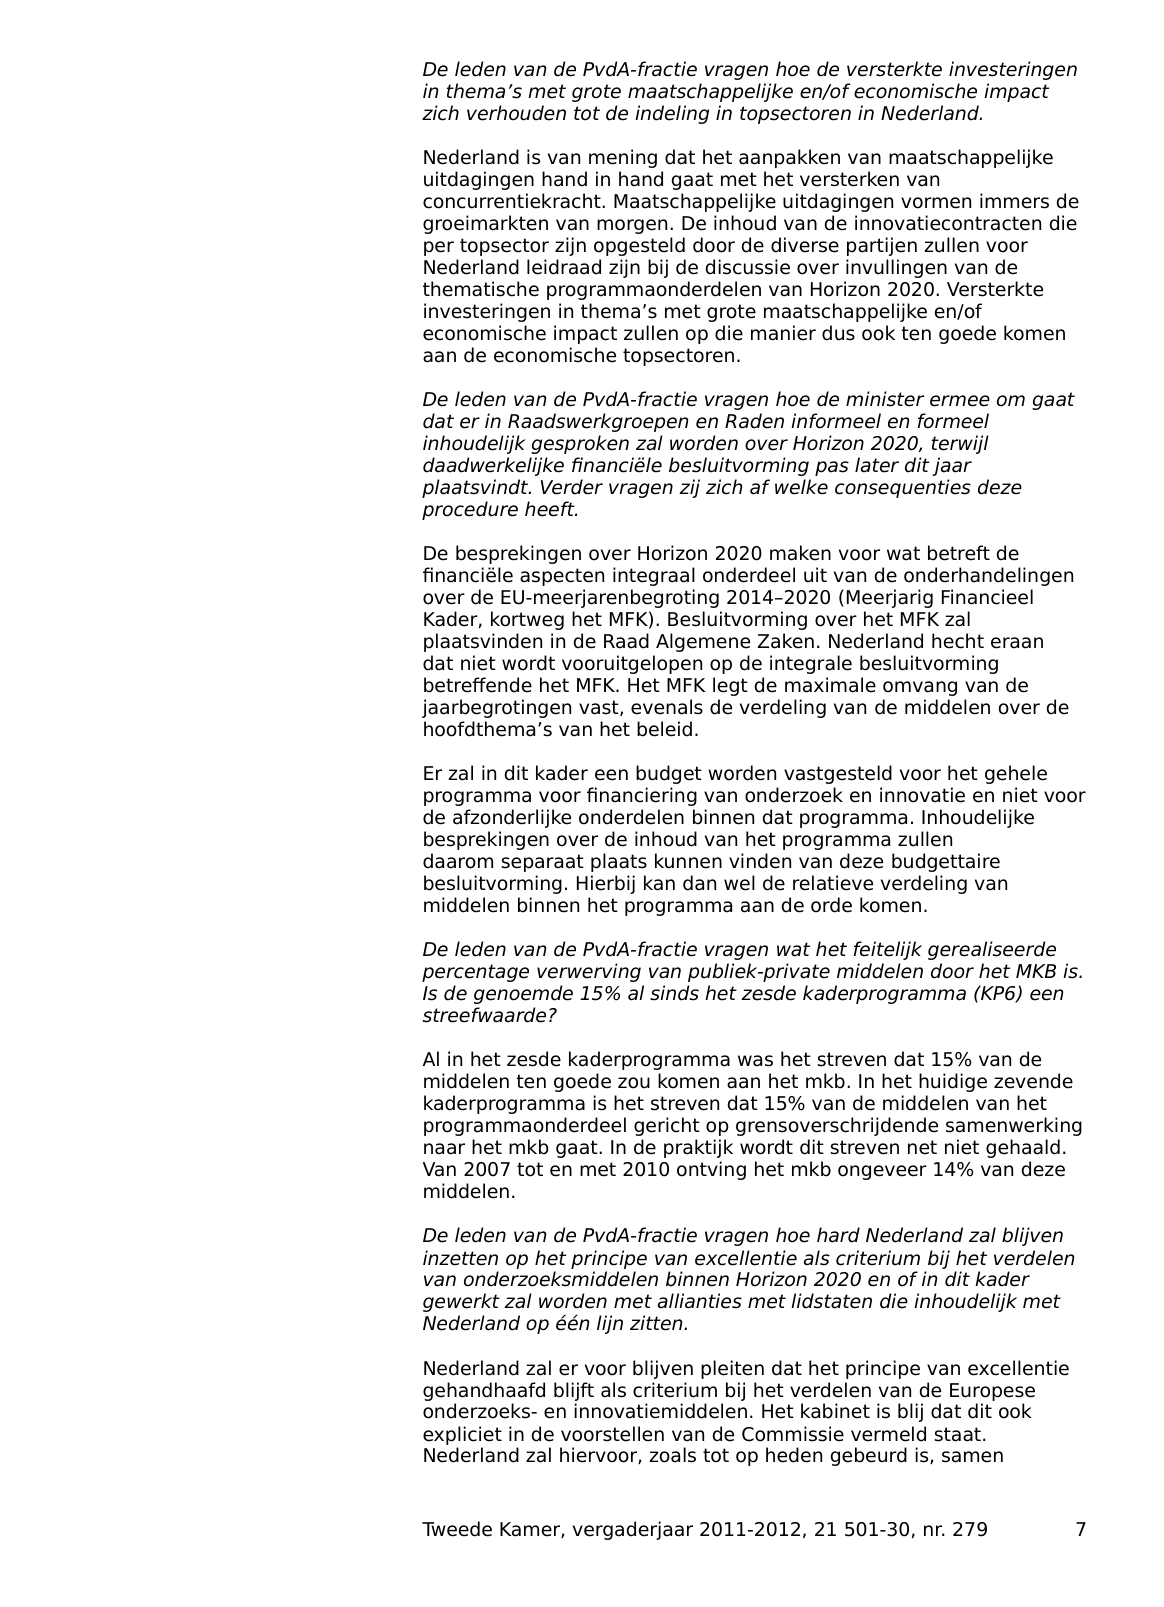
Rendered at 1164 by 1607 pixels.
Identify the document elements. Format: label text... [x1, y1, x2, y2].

text De leden van de PvdA-fractie vragen hoe de versterkte investeringen in thema’s met grote maatschappelijke en/of economische impact zich verhouden tot de indeling in topsectoren in Nederland. [422, 59, 1087, 125]
text Nederland is van mening dat het aanpakken van maatschappelijke uitdagingen hand in hand gaat met het versterken van concurrentiekracht. Maatschappelijke uitdagingen vormen immers de groeimarkten van morgen. De inhoud van de innovatiecontracten die per topsector zijn opgesteld door de diverse partijen zullen voor Nederland leidraad zijn bij de discussie over invullingen van de thematische programmaonderdelen van Horizon 2020. Versterkte investeringen in thema’s met grote maatschappelijke en/of economische impact zullen op die manier dus ook ten goede komen aan de economische topsectoren. [422, 147, 1087, 367]
text De leden van de PvdA-fractie vragen wat het feitelijk gerealiseerde percentage verwerving van publiek-private middelen door het MKB is. Is de genoemde 15% al sinds het zesde kaderprogramma (KP6) een streefwaarde? [422, 939, 1087, 1027]
text De leden van de PvdA-fractie vragen hoe de minister ermee om gaat dat er in Raadswerkgroepen en Raden informeel en formeel inhoudelijk gesproken zal worden over Horizon 2020, terwijl daadwerkelijke financiële besluitvorming pas later dit jaar plaatsvindt. Verder vragen zij zich af welke consequenties deze procedure heeft. [422, 389, 1087, 521]
text De besprekingen over Horizon 2020 maken voor wat betreft de financiële aspecten integraal onderdeel uit van de onderhandelingen over de EU-meerjarenbegroting 2014–2020 (Meerjarig Financieel Kader, kortweg het MFK). Besluitvorming over het MFK zal plaatsvinden in de Raad Algemene Zaken. Nederland hecht eraan dat niet wordt vooruitgelopen op de integrale besluitvorming betreffende het MFK. Het MFK legt de maximale omvang van de jaarbegrotingen vast, evenals de verdeling van de middelen over de hoofdthema’s van het beleid. [422, 543, 1087, 741]
text Er zal in dit kader een budget worden vastgesteld voor het gehele programma voor financiering van onderzoek en innovatie en niet voor de afzonderlijke onderdelen binnen dat programma. Inhoudelijke besprekingen over de inhoud van het programma zullen daarom separaat plaats kunnen vinden van deze budgettaire besluitvorming. Hierbij kan dan wel de relatieve verdeling van middelen binnen het programma aan de orde komen. [422, 763, 1087, 917]
text Al in het zesde kaderprogramma was het streven dat 15% van de middelen ten goede zou komen aan het mkb. In het huidige zevende kaderprogramma is het streven dat 15% van de middelen van het programmaonderdeel gericht op grensoverschrijdende samenwerking naar het mkb gaat. In de praktijk wordt dit streven net niet gehaald. Van 2007 tot en met 2010 ontving het mkb ongeveer 14% van deze middelen. [422, 1049, 1087, 1203]
text Nederland zal er voor blijven pleiten dat het principe van excellentie gehandhaafd blijft als criterium bij het verdelen van de Europese onderzoeks- en innovatiemiddelen. Het kabinet is blij dat dit ook expliciet in de voorstellen van de Commissie vermeld staat. Nederland zal hiervoor, zoals tot op heden gebeurd is, samen [422, 1357, 1087, 1467]
text De leden van de PvdA-fractie vragen hoe hard Nederland zal blijven inzetten op het principe van excellentie als criterium bij het verdelen van onderzoeksmiddelen binnen Horizon 2020 en of in dit kader gewerkt zal worden met allianties met lidstaten die inhoudelijk met Nederland op één lijn zitten. [422, 1225, 1087, 1335]
